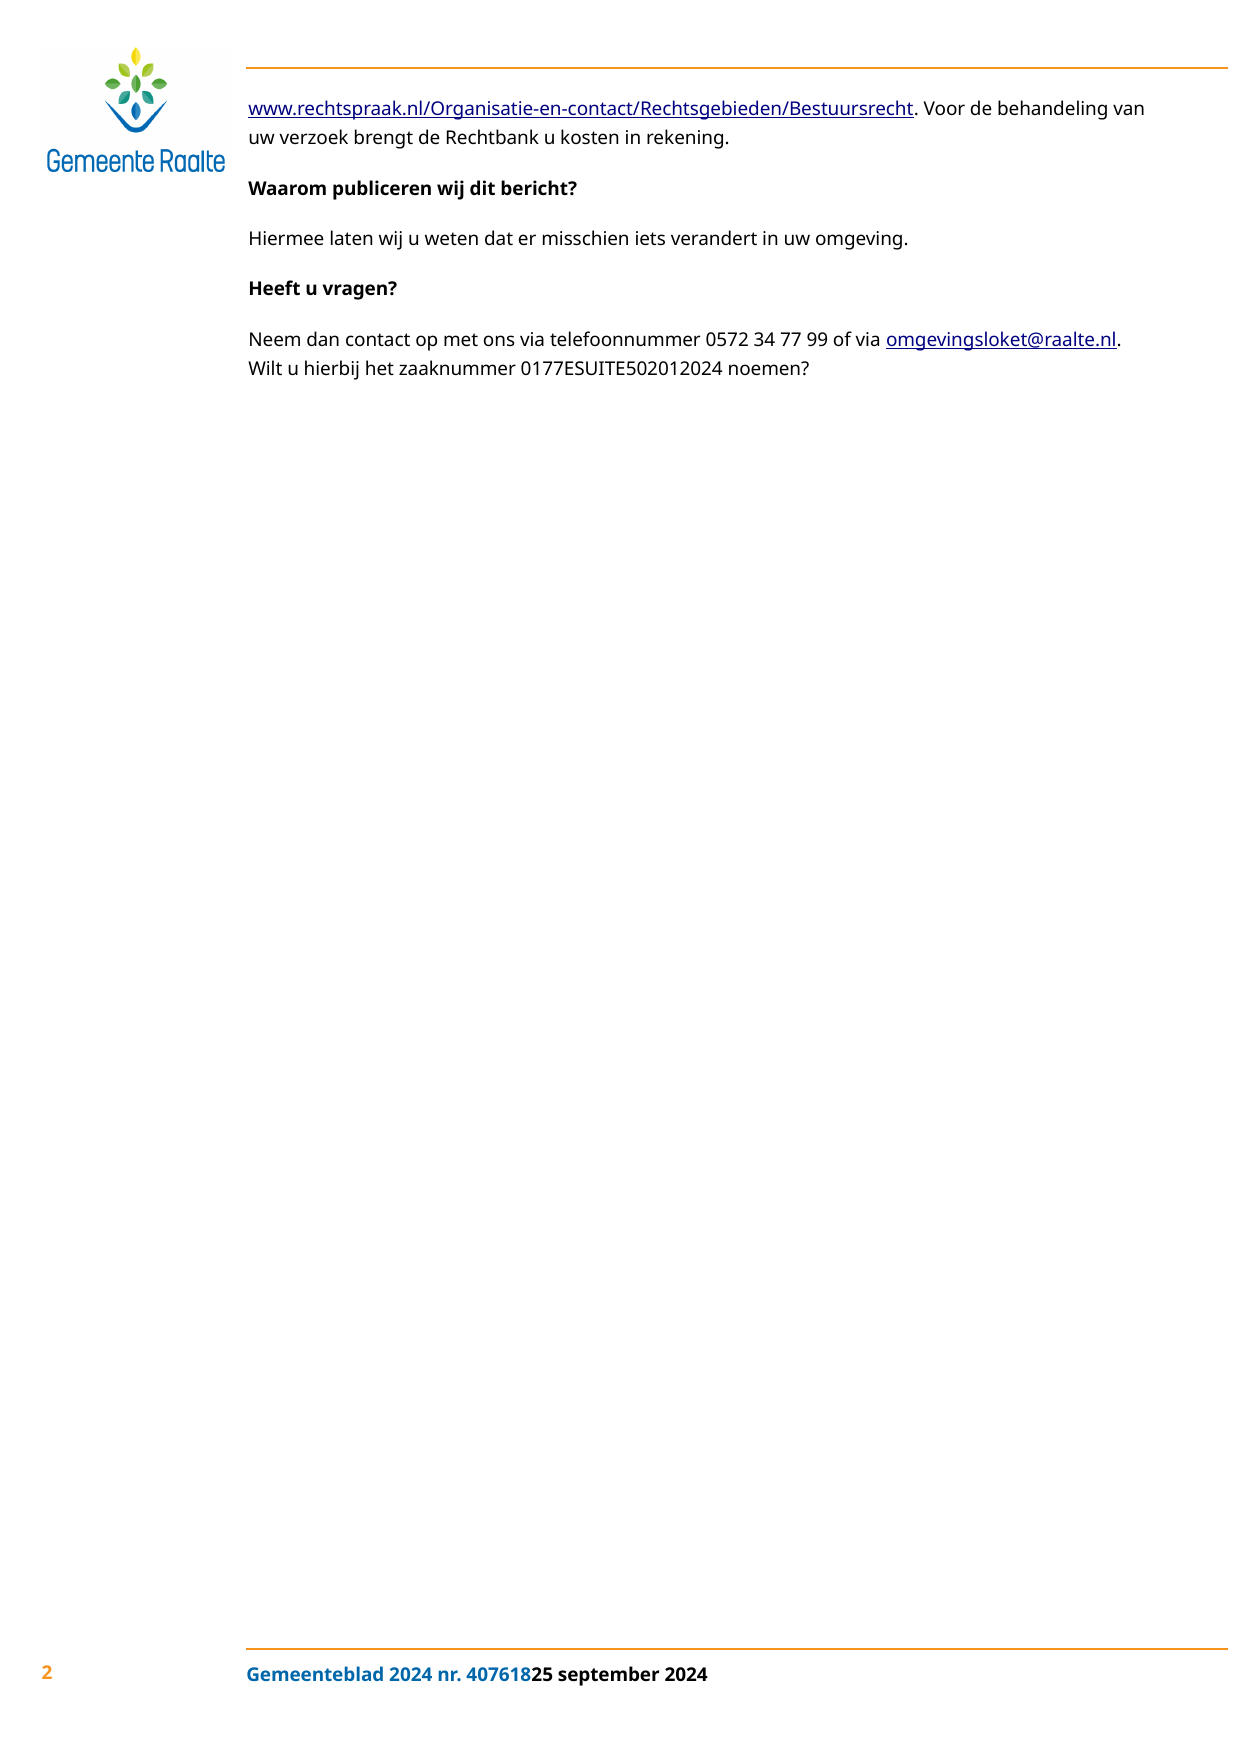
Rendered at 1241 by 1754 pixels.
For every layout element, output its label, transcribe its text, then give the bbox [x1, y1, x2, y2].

text Heeft u vragen? [248, 276, 1152, 301]
text Neem dan contact op met ons via telefoonnummer 0572 34 77 99 of via omgevingsloket@raalte.nl. Wilt u hierbij het zaaknummer 0177ESUITE502012024 noemen? [248, 326, 1152, 381]
text Hiermee laten wij u weten dat er misschien iets verandert in uw omgeving. [248, 225, 1152, 251]
picture [41, 47, 231, 172]
text www.rechtspraak.nl/Organisatie-en-contact/Rechtsgebieden/Bestuursrecht. Voor de behandeling van uw verzoek brengt de Rechtbank u kosten in rekening. [248, 95, 1152, 150]
text Waarom publiceren wij dit bericht? [248, 175, 1152, 201]
